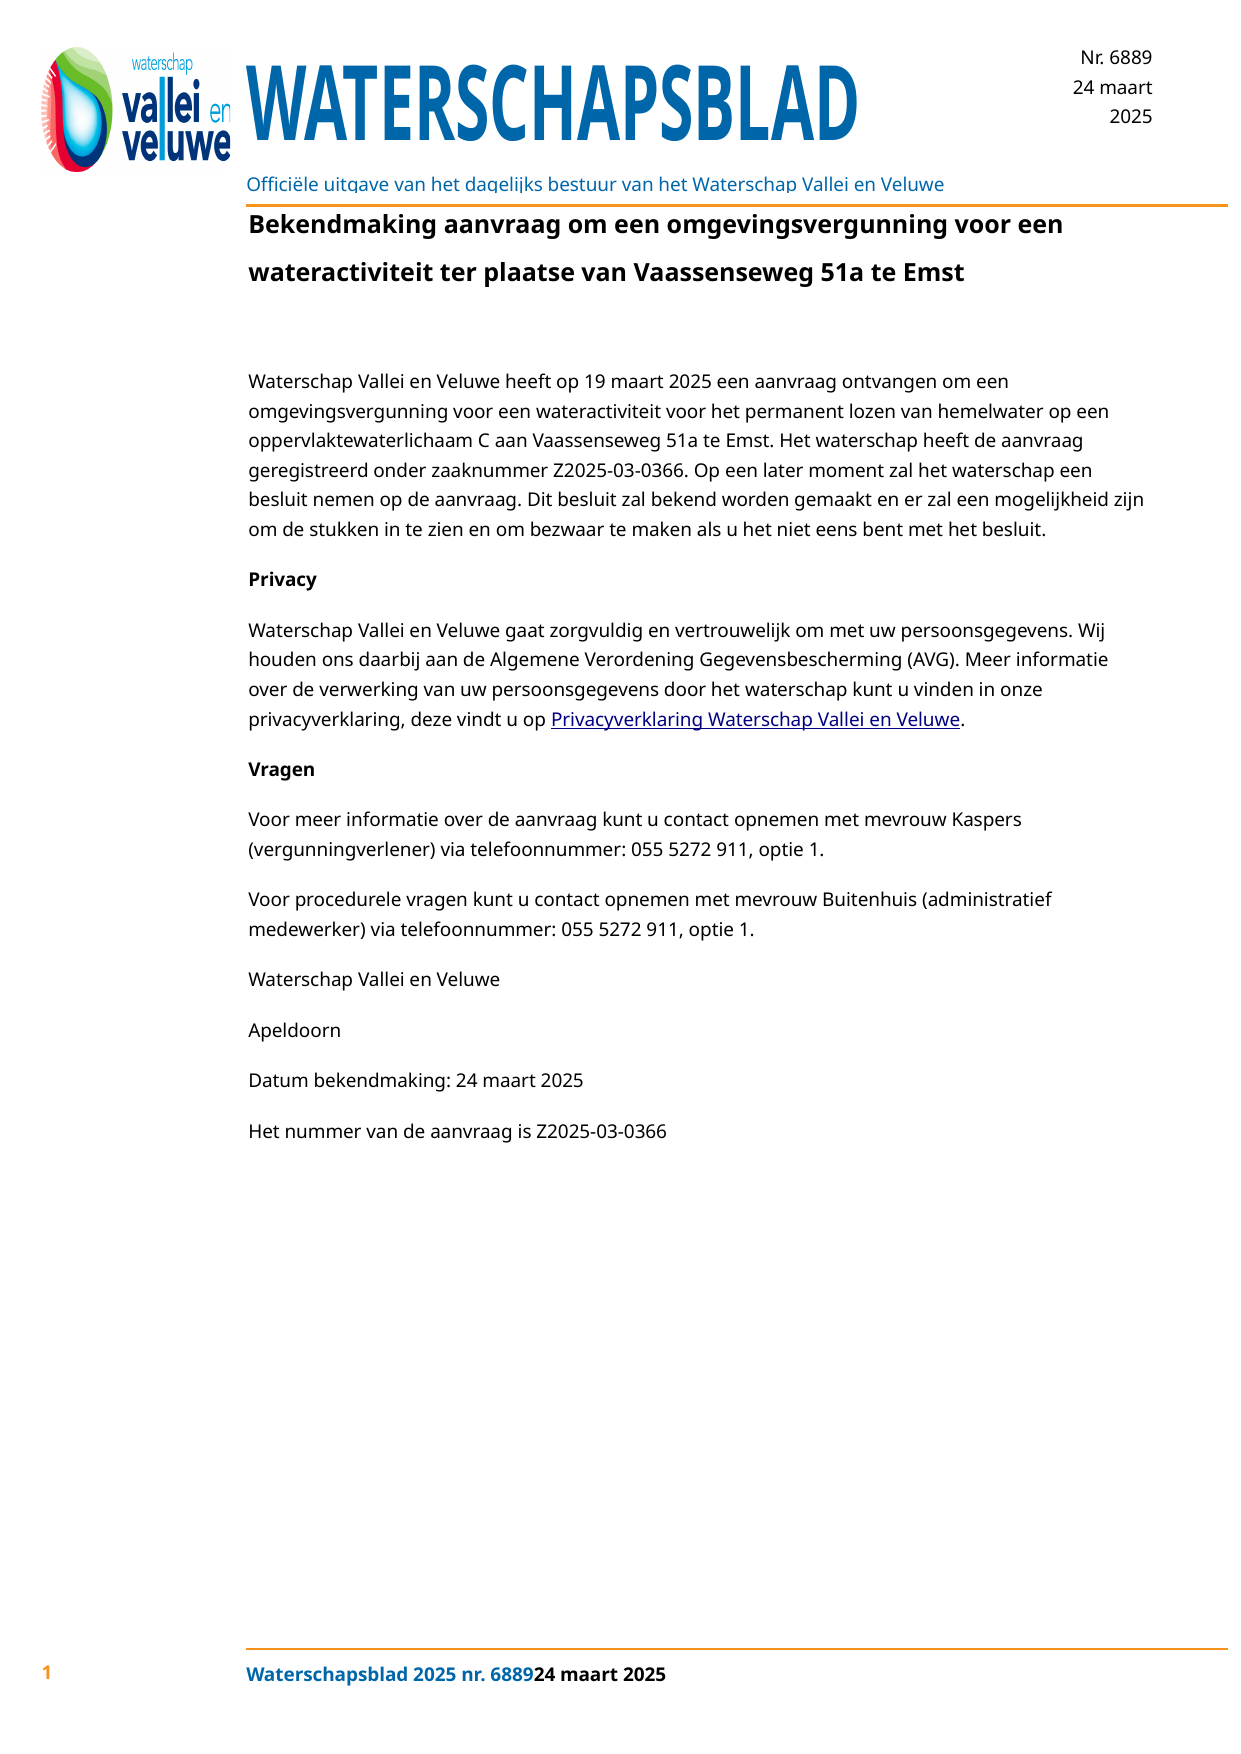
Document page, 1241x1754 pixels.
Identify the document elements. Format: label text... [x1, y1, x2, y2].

text Waterschap Vallei en Veluwe gaat zorgvuldig en vertrouwelijk om met uw persoonsgegevens. Wij houden ons daarbij aan de Algemene Verordening Gegevensbescherming (AVG). Meer informatie over de verwerking van uw persoonsgegevens door het waterschap kunt u vinden in onze privacyverklaring, deze vindt u op Privacyverklaring Waterschap Vallei en Veluwe. [248, 617, 1152, 732]
text Datum bekendmaking: 24 maart 2025 [248, 1067, 1152, 1093]
text Vragen [248, 756, 1152, 782]
text Waterschap Vallei en Veluwe [248, 967, 1152, 992]
text Voor meer informatie over de aanvraag kunt u contact opnemen met mevrouw Kaspers (vergunningverlener) via telefoonnummer: 055 5272 911, optie 1. [248, 807, 1152, 862]
text Bekendmaking aanvraag om een omgevingsvergunning voor een wateractiviteit ter plaatse van Vaassenseweg 51a te Emst [248, 207, 1152, 288]
text Voor procedurele vragen kunt u contact opnemen met mevrouw Buitenhuis (administratief medewerker) via telefoonnummer: 055 5272 911, optie 1. [248, 887, 1152, 942]
text Het nummer van de aanvraag is Z2025-03-0366 [248, 1118, 1152, 1144]
text Apeldoorn [248, 1017, 1152, 1043]
text Privacy [248, 567, 1152, 592]
picture [41, 47, 231, 172]
text Waterschap Vallei en Veluwe heeft op 19 maart 2025 een aanvraag ontvangen om een omgevingsvergunning voor een wateractiviteit voor het permanent lozen van hemelwater op een oppervlaktewaterlichaam C aan Vaassenseweg 51a te Emst. Het waterschap heeft de aanvraag geregistreerd onder zaaknummer Z2025-03-0366. Op een later moment zal het waterschap een besluit nemen op de aanvraag. Dit besluit zal bekend worden gemaakt en er zal een mogelijkheid zijn om de stukken in te zien en om bezwaar te maken als u het niet eens bent met het besluit. [248, 368, 1152, 542]
